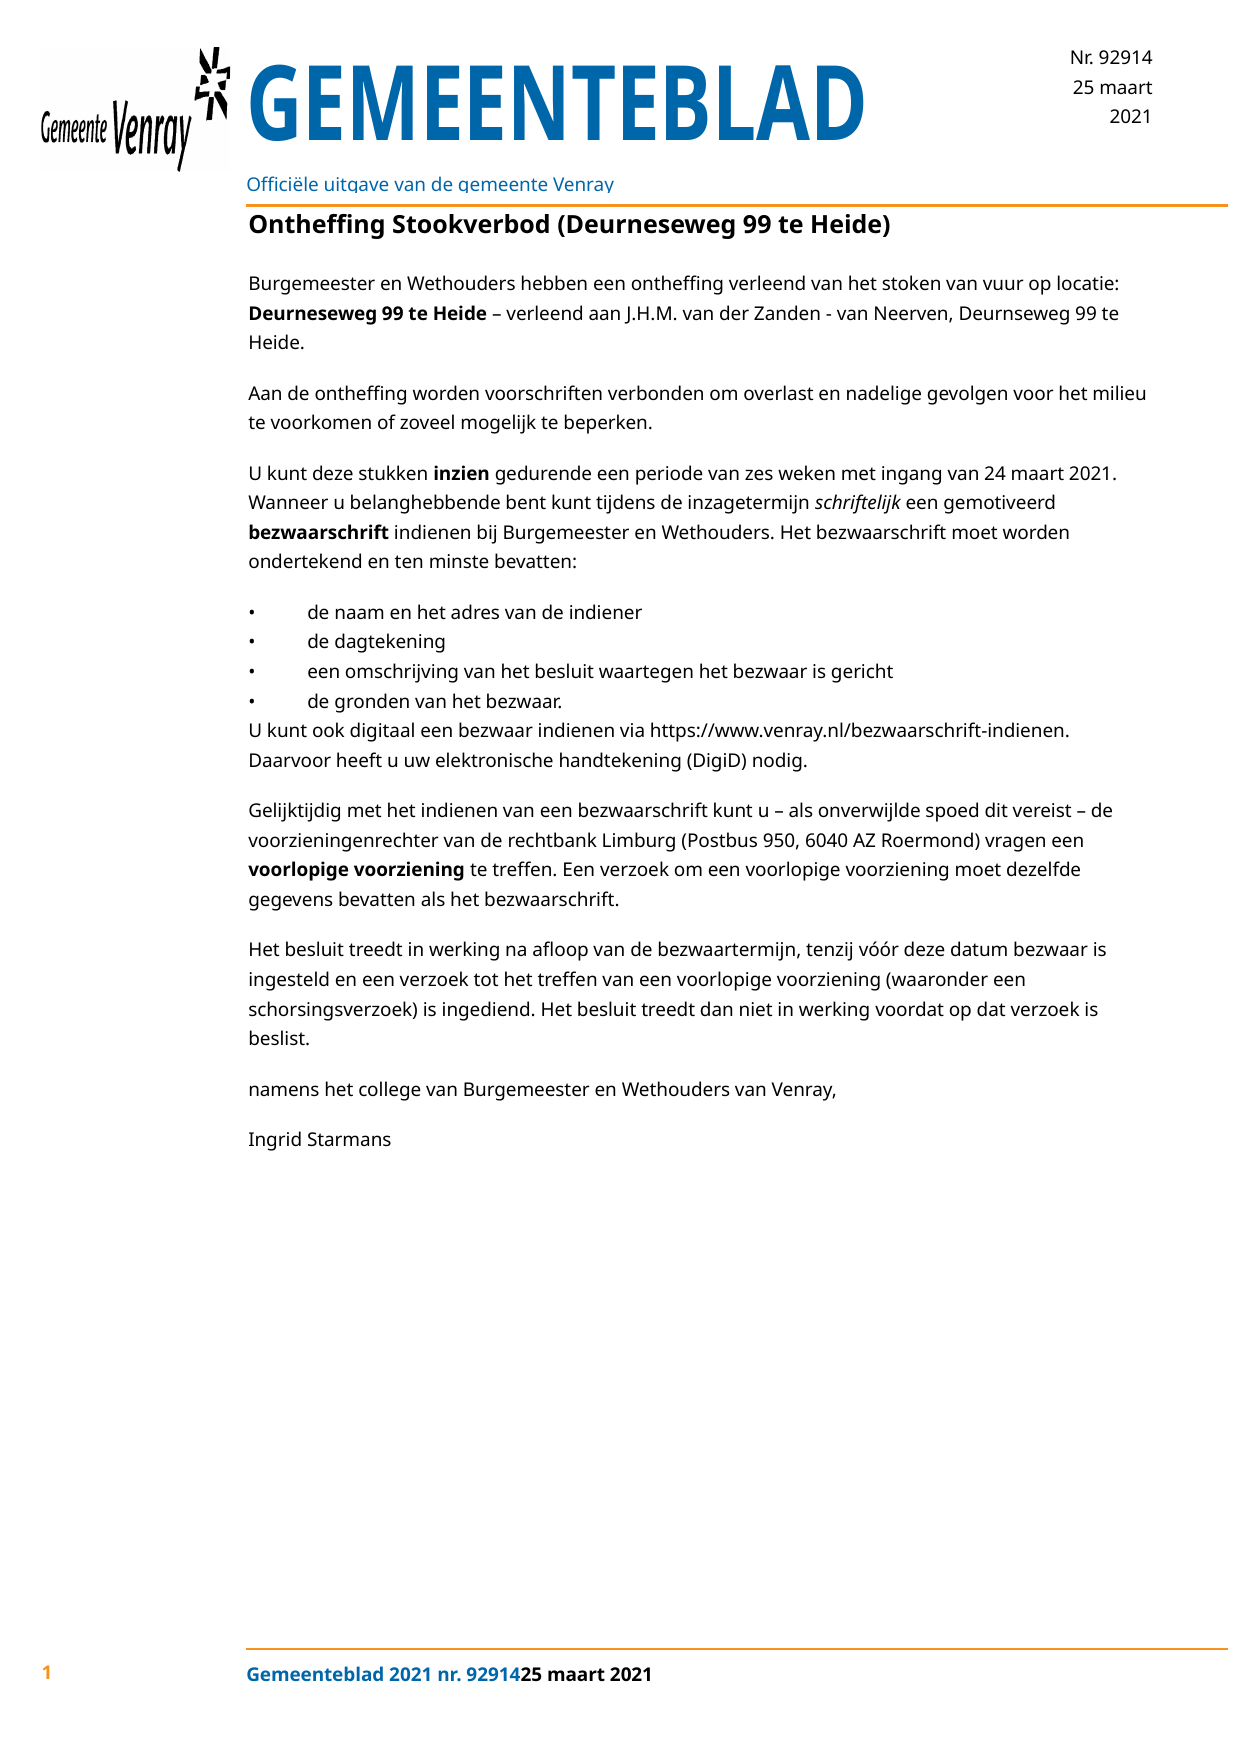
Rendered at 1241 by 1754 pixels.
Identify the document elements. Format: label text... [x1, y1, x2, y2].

list de naam en het adres van de indiener [248, 599, 1152, 625]
text Aan de ontheffing worden voorschriften verbonden om overlast en nadelige gevolgen voor het milieu te voorkomen of zoveel mogelijk te beperken. [248, 380, 1152, 435]
picture [41, 47, 231, 172]
text Burgemeester en Wethouders hebben een ontheffing verleend van het stoken van vuur op locatie: Deurneseweg 99 te Heide – verleend aan J.H.M. van der Zanden - van Neerven, Deurnseweg 99 te Heide. [248, 270, 1152, 355]
list de dagtekening [248, 629, 1152, 654]
text Ontheffing Stookverbod (Deurneseweg 99 te Heide) [248, 207, 1152, 241]
text Gelijktijdig met het indienen van een bezwaarschrift kunt u – als onverwijlde spoed dit vereist – de voorzieningenrechter van de rechtbank Limburg (Postbus 950, 6040 AZ Roermond) vragen een voorlopige voorziening te treffen. Een verzoek om een voorlopige voorziening moet dezelfde gegevens bevatten als het bezwaarschrift. [248, 797, 1152, 912]
text Het besluit treedt in werking na afloop van de bezwaartermijn, tenzij vóór deze datum bezwaar is ingesteld en een verzoek tot het treffen van een voorlopige voorziening (waaronder een schorsingsverzoek) is ingediend. Het besluit treedt dan niet in werking voordat op dat verzoek is beslist. [248, 937, 1152, 1051]
text U kunt ook digitaal een bezwaar indienen via https://www.venray.nl/bezwaarschrift-indienen. Daarvoor heeft u uw elektronische handtekening (DigiD) nodig. [248, 717, 1152, 773]
list een omschrijving van het besluit waartegen het bezwaar is gericht [248, 658, 1152, 684]
text namens het college van Burgemeester en Wethouders van Venray, [248, 1076, 1152, 1101]
text Ingrid Starmans [248, 1126, 1152, 1152]
text U kunt deze stukken inzien gedurende een periode van zes weken met ingang van 24 maart 2021. Wanneer u belanghebbende bent kunt tijdens de inzagetermijn schriftelijk een gemotiveerd bezwaarschrift indienen bij Burgemeester en Wethouders. Het bezwaarschrift moet worden ondertekend en ten minste bevatten: [248, 460, 1152, 574]
list de gronden van het bezwaar. [248, 688, 1152, 713]
